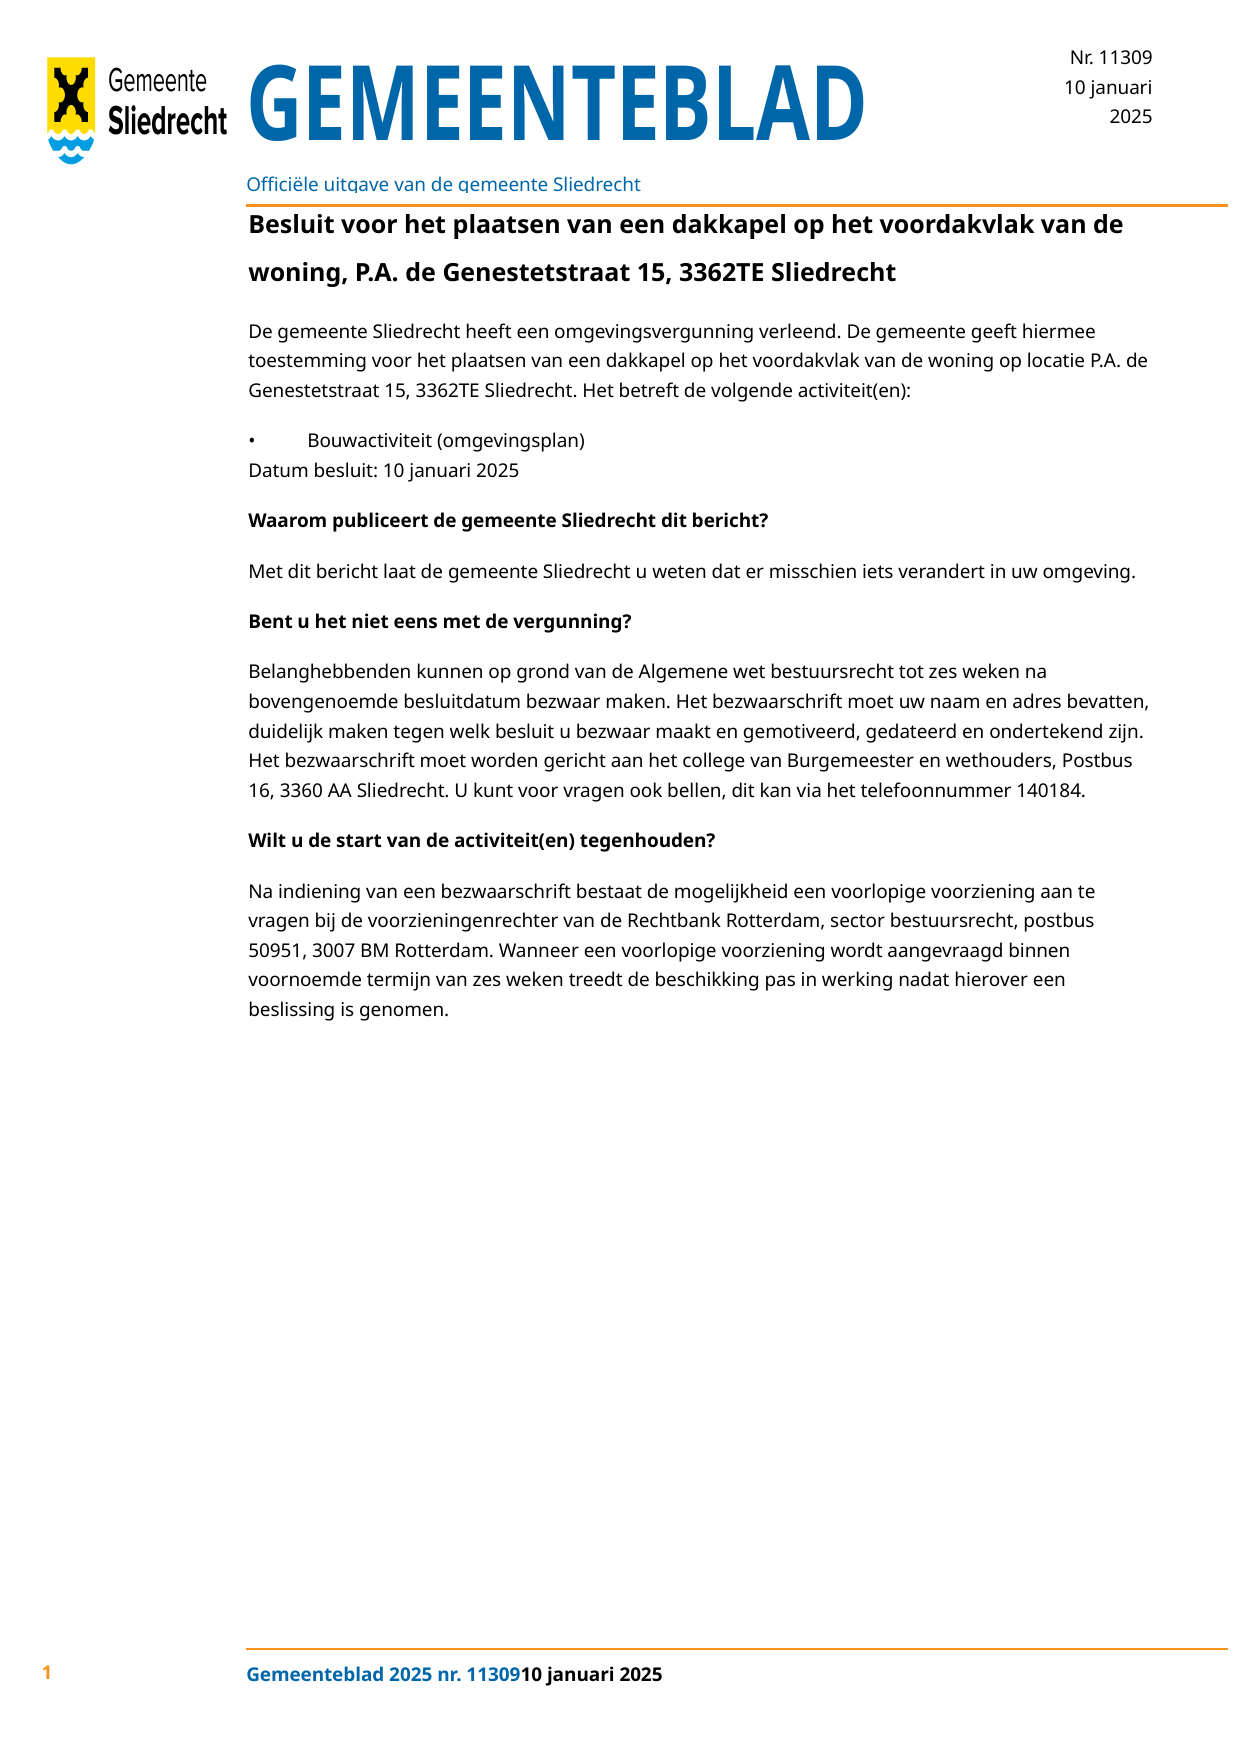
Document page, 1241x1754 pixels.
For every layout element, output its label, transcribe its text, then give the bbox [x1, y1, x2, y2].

picture [41, 47, 231, 172]
text Met dit bericht laat de gemeente Sliedrecht u weten dat er misschien iets verandert in uw omgeving. [248, 558, 1152, 584]
text Bent u het niet eens met de vergunning? [248, 608, 1152, 634]
text De gemeente Sliedrecht heeft een omgevingsvergunning verleend. De gemeente geeft hiermee toestemming voor het plaatsen van een dakkapel op het voordakvlak van de woning op locatie P.A. de Genestetstraat 15, 3362TE Sliedrecht. Het betreft de volgende activiteit(en): [248, 318, 1152, 403]
text Datum besluit: 10 januari 2025 [248, 457, 1152, 483]
text Belanghebbenden kunnen op grond van de Algemene wet bestuursrecht tot zes weken na bovengenoemde besluitdatum bezwaar maken. Het bezwaarschrift moet uw naam en adres bevatten, duidelijk maken tegen welk besluit u bezwaar maakt en gemotiveerd, gedateerd en ondertekend zijn. Het bezwaarschrift moet worden gericht aan het college van Burgemeester en wethouders, Postbus 16, 3360 AA Sliedrecht. U kunt voor vragen ook bellen, dit kan via het telefoonnummer 140184. [248, 659, 1152, 803]
text Waarom publiceert de gemeente Sliedrecht dit bericht? [248, 507, 1152, 533]
list Bouwactiviteit (omgevingsplan) [248, 427, 1152, 453]
text Na indiening van een bezwaarschrift bestaat de mogelijkheid een voorlopige voorziening aan te vragen bij de voorzieningenrechter van de Rechtbank Rotterdam, sector bestuursrecht, postbus 50951, 3007 BM Rotterdam. Wanneer een voorlopige voorziening wordt aangevraagd binnen voornoemde termijn van zes weken treedt de beschikking pas in werking nadat hierover een beslissing is genomen. [248, 878, 1152, 1022]
text Wilt u de start van de activiteit(en) tegenhouden? [248, 827, 1152, 853]
text Besluit voor het plaatsen van een dakkapel op het voordakvlak van de woning, P.A. de Genestetstraat 15, 3362TE Sliedrecht [248, 207, 1152, 288]
